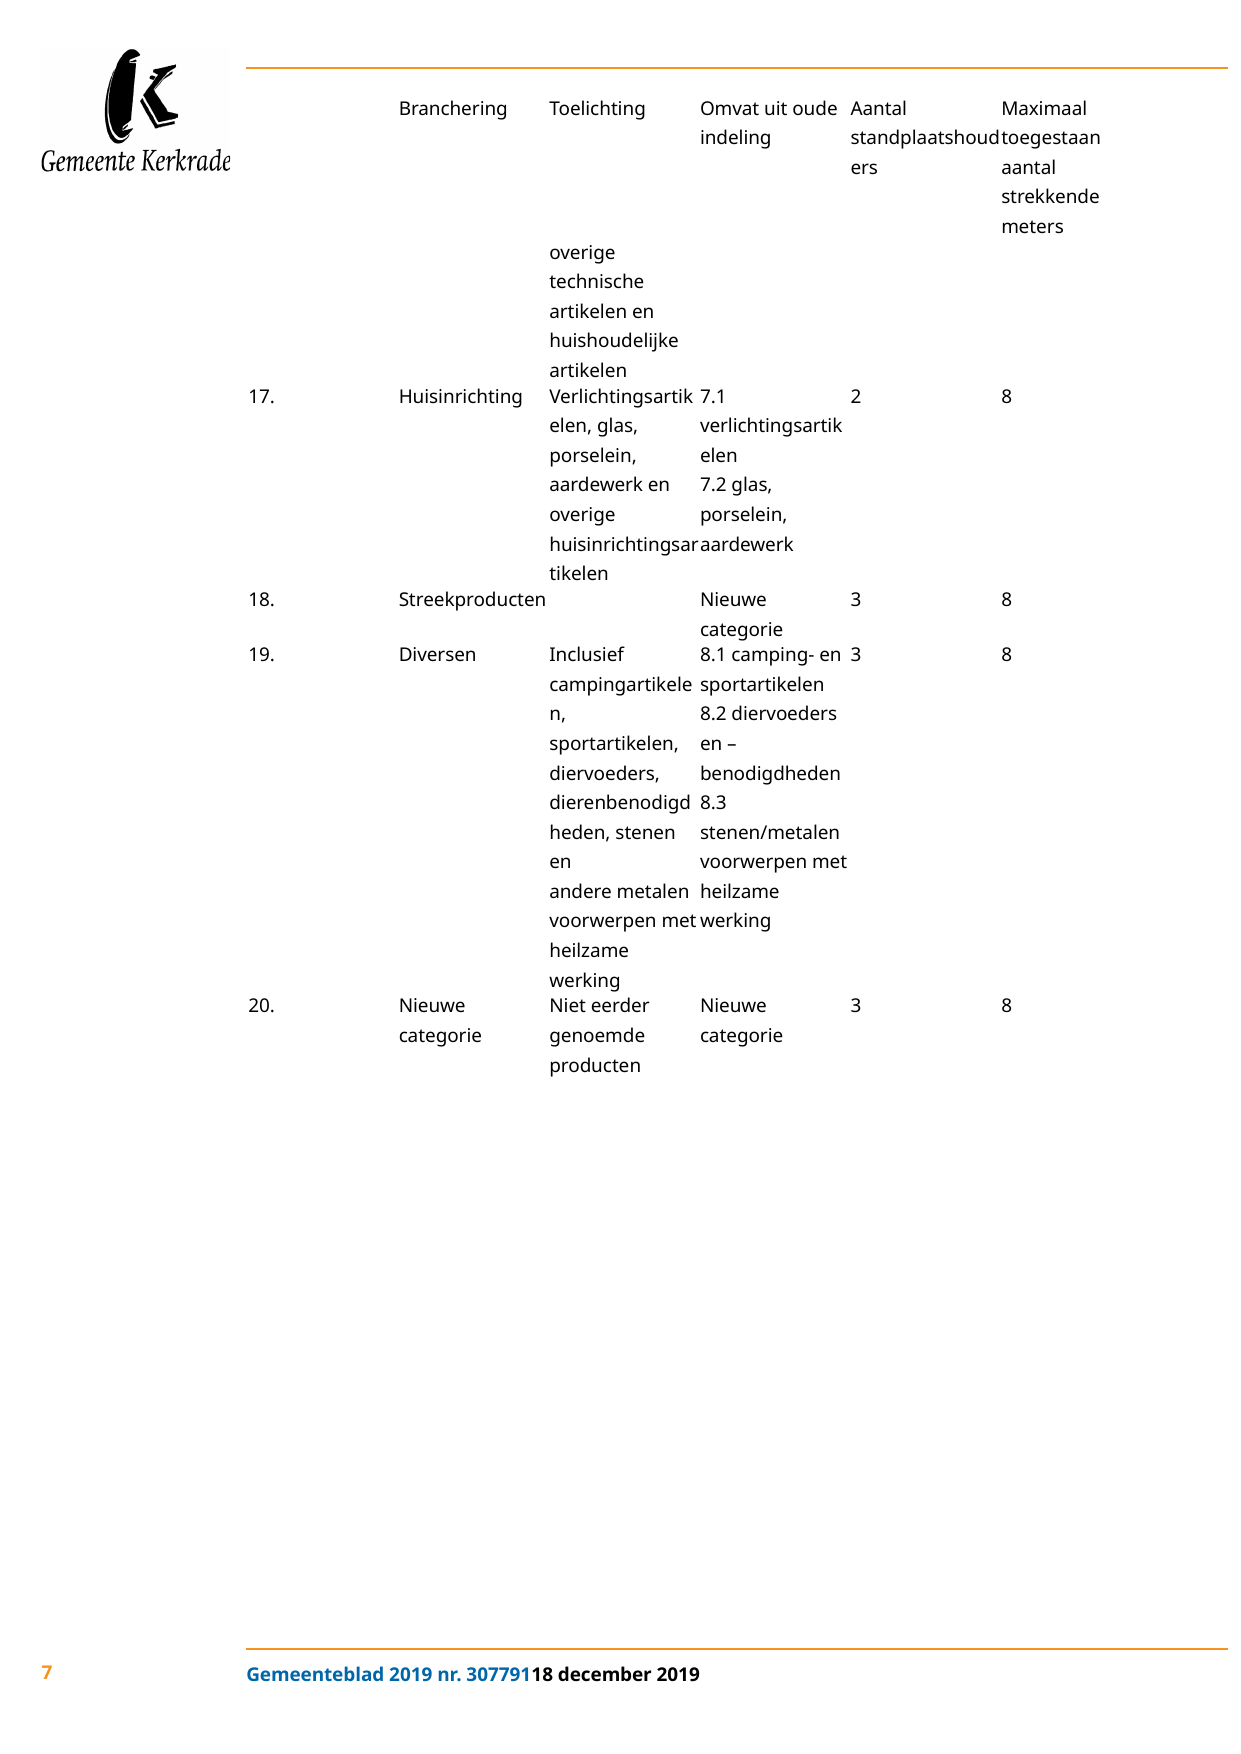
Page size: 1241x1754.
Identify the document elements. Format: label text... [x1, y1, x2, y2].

table_cell 7.1 verlichtingsartikelen 7.2 glas, porselein, aardewerk [700, 383, 850, 586]
table_header Branchering [399, 95, 549, 239]
table_cell 19. [248, 641, 398, 993]
table_cell [1001, 239, 1152, 383]
table_cell [248, 239, 398, 383]
table_cell Nieuwe categorie [700, 993, 850, 1077]
table_header Omvat uit oude indeling [700, 95, 850, 239]
table_cell [399, 239, 549, 383]
table_cell Niet eerder genoemde producten [549, 993, 700, 1077]
table_cell 17. [248, 383, 398, 586]
table_header Aantal standplaatshouders [850, 95, 1001, 239]
table_cell 2 [850, 383, 1001, 586]
table_cell 8 [1001, 641, 1152, 993]
table_cell 3 [850, 586, 1001, 641]
table_cell Diversen [399, 641, 549, 993]
table_cell 3 [850, 993, 1001, 1077]
table_cell 8.1 camping- en sportartikelen 8.2 diervoeders en –benodigdheden 8.3 stenen/metalen voorwerpen met heilzame werking [700, 641, 850, 993]
table_cell Inclusief campingartikelen, sportartikelen, diervoeders, dierenbenodigdheden, stenen en andere metalen voorwerpen met heilzame werking [549, 641, 700, 993]
table_header [248, 95, 398, 239]
table_cell 18. [248, 586, 398, 641]
table_cell 3 [850, 641, 1001, 993]
table_cell 8 [1001, 383, 1152, 586]
table_header Maximaal toegestaan aantal strekkende meters [1001, 95, 1152, 239]
table_cell Nieuwe categorie [700, 586, 850, 641]
table_cell Nieuwe categorie [399, 993, 549, 1077]
table_cell Streekproducten [399, 586, 549, 641]
table_cell Verlichtingsartikelen, glas, porselein, aardewerk en overige huisinrichtingsartikelen [549, 383, 700, 586]
table_cell Huisinrichting [399, 383, 549, 586]
table_cell [700, 239, 850, 383]
table_cell overige technische artikelen en huishoudelijke artikelen [549, 239, 700, 383]
picture [41, 47, 231, 172]
table_cell 8 [1001, 993, 1152, 1077]
table_cell 8 [1001, 586, 1152, 641]
table_cell 20. [248, 993, 398, 1077]
table_cell [850, 239, 1001, 383]
table_cell [549, 586, 700, 641]
table_header Toelichting [549, 95, 700, 239]
